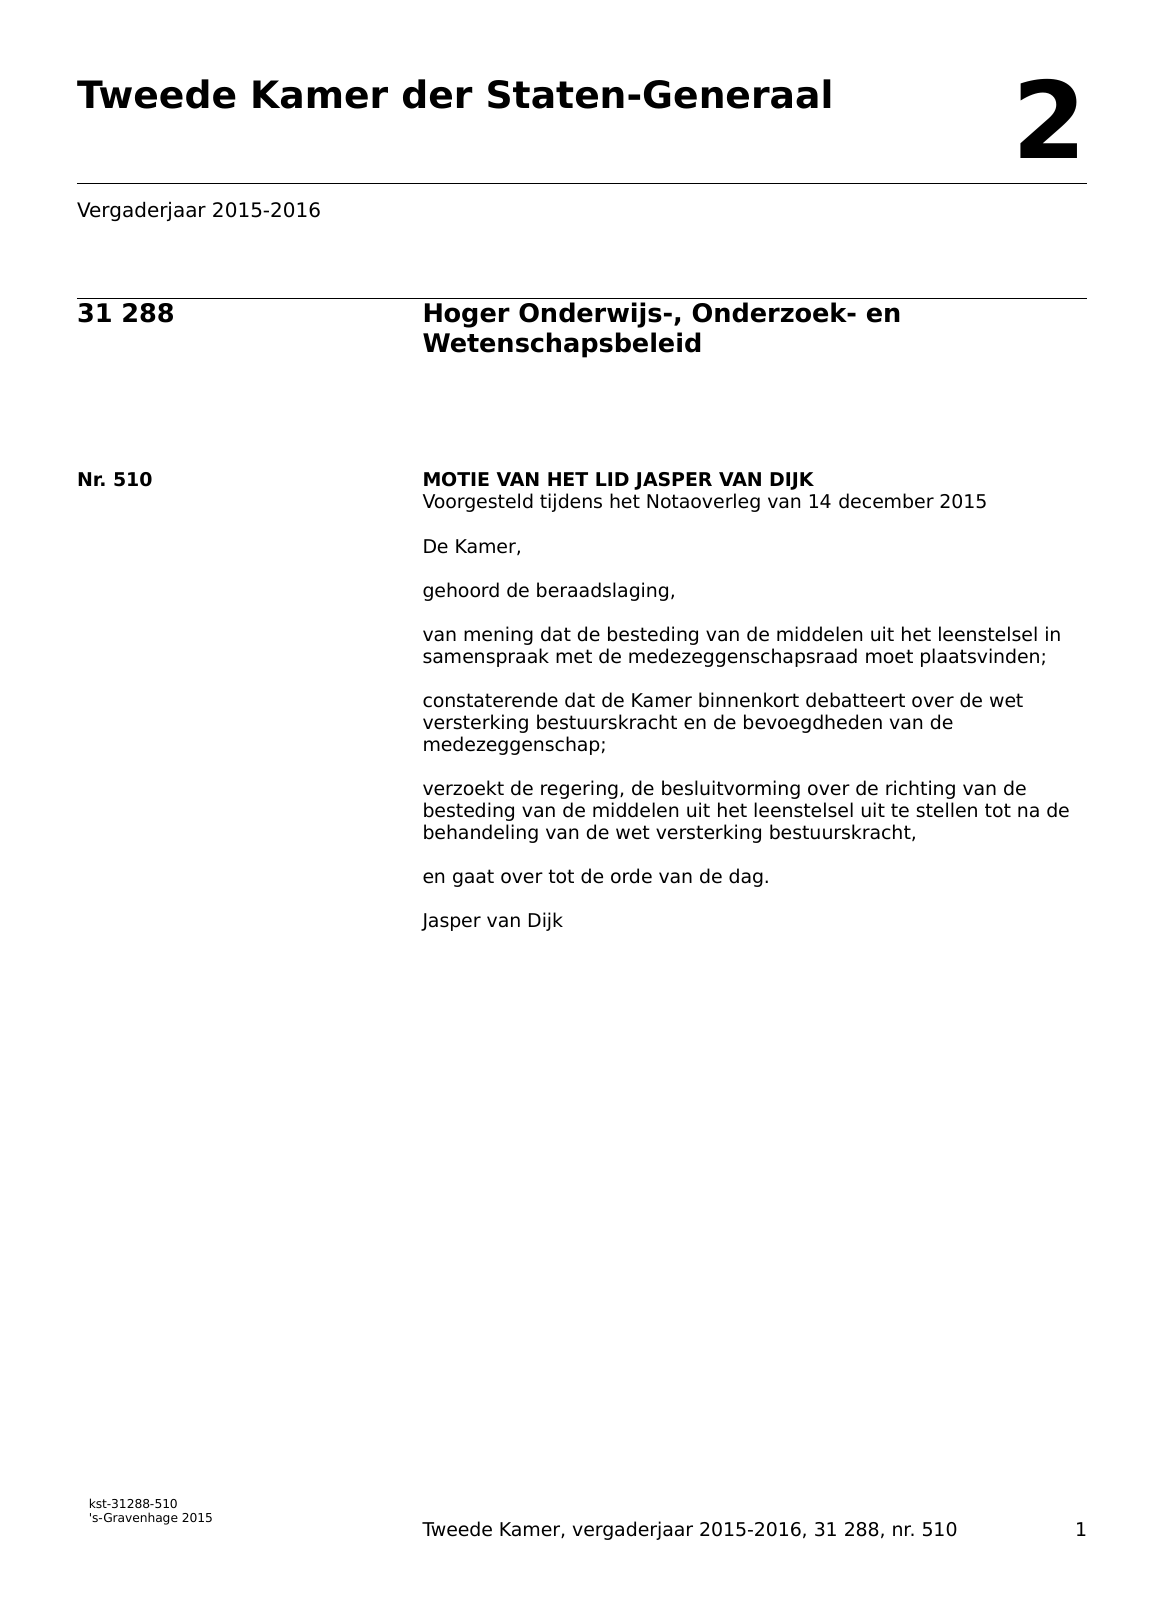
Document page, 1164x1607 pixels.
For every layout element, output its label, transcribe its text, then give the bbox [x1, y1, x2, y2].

text van mening dat de besteding van de middelen uit het leenstelsel in samenspraak met de medezeggenschapsraad moet plaatsvinden; [422, 624, 1087, 668]
subtitle Nr. 510 MOTIE VAN HET LID JASPER VAN DIJK [77, 469, 1087, 491]
subtitle 31 288 Hoger Onderwijs-, Onderzoek- en Wetenschapsbeleid [77, 299, 1087, 358]
table_cell Vergaderjaar 2015-2016 [77, 184, 1087, 298]
table_header Tweede Kamer der Staten-Generaal [77, 59, 886, 183]
text Jasper van Dijk [422, 910, 1087, 932]
text verzoekt de regering, de besluitvorming over de richting van de besteding van de middelen uit het leenstelsel uit te stellen tot na de behandeling van de wet versterking bestuurskracht, [422, 778, 1087, 844]
text Voorgesteld tijdens het Notaoverleg van 14 december 2015 [422, 491, 1087, 513]
text De Kamer, [422, 536, 1087, 557]
text en gaat over tot de orde van de dag. [422, 866, 1087, 888]
text kst-31288-510 [88, 1497, 323, 1511]
text constaterende dat de Kamer binnenkort debatteert over de wet versterking bestuurskracht en de bevoegdheden van de medezeggenschap; [422, 690, 1087, 756]
text 's-Gravenhage 2015 [88, 1511, 323, 1525]
text gehoord de beraadslaging, [422, 580, 1087, 602]
table_header 2 [886, 59, 1087, 183]
